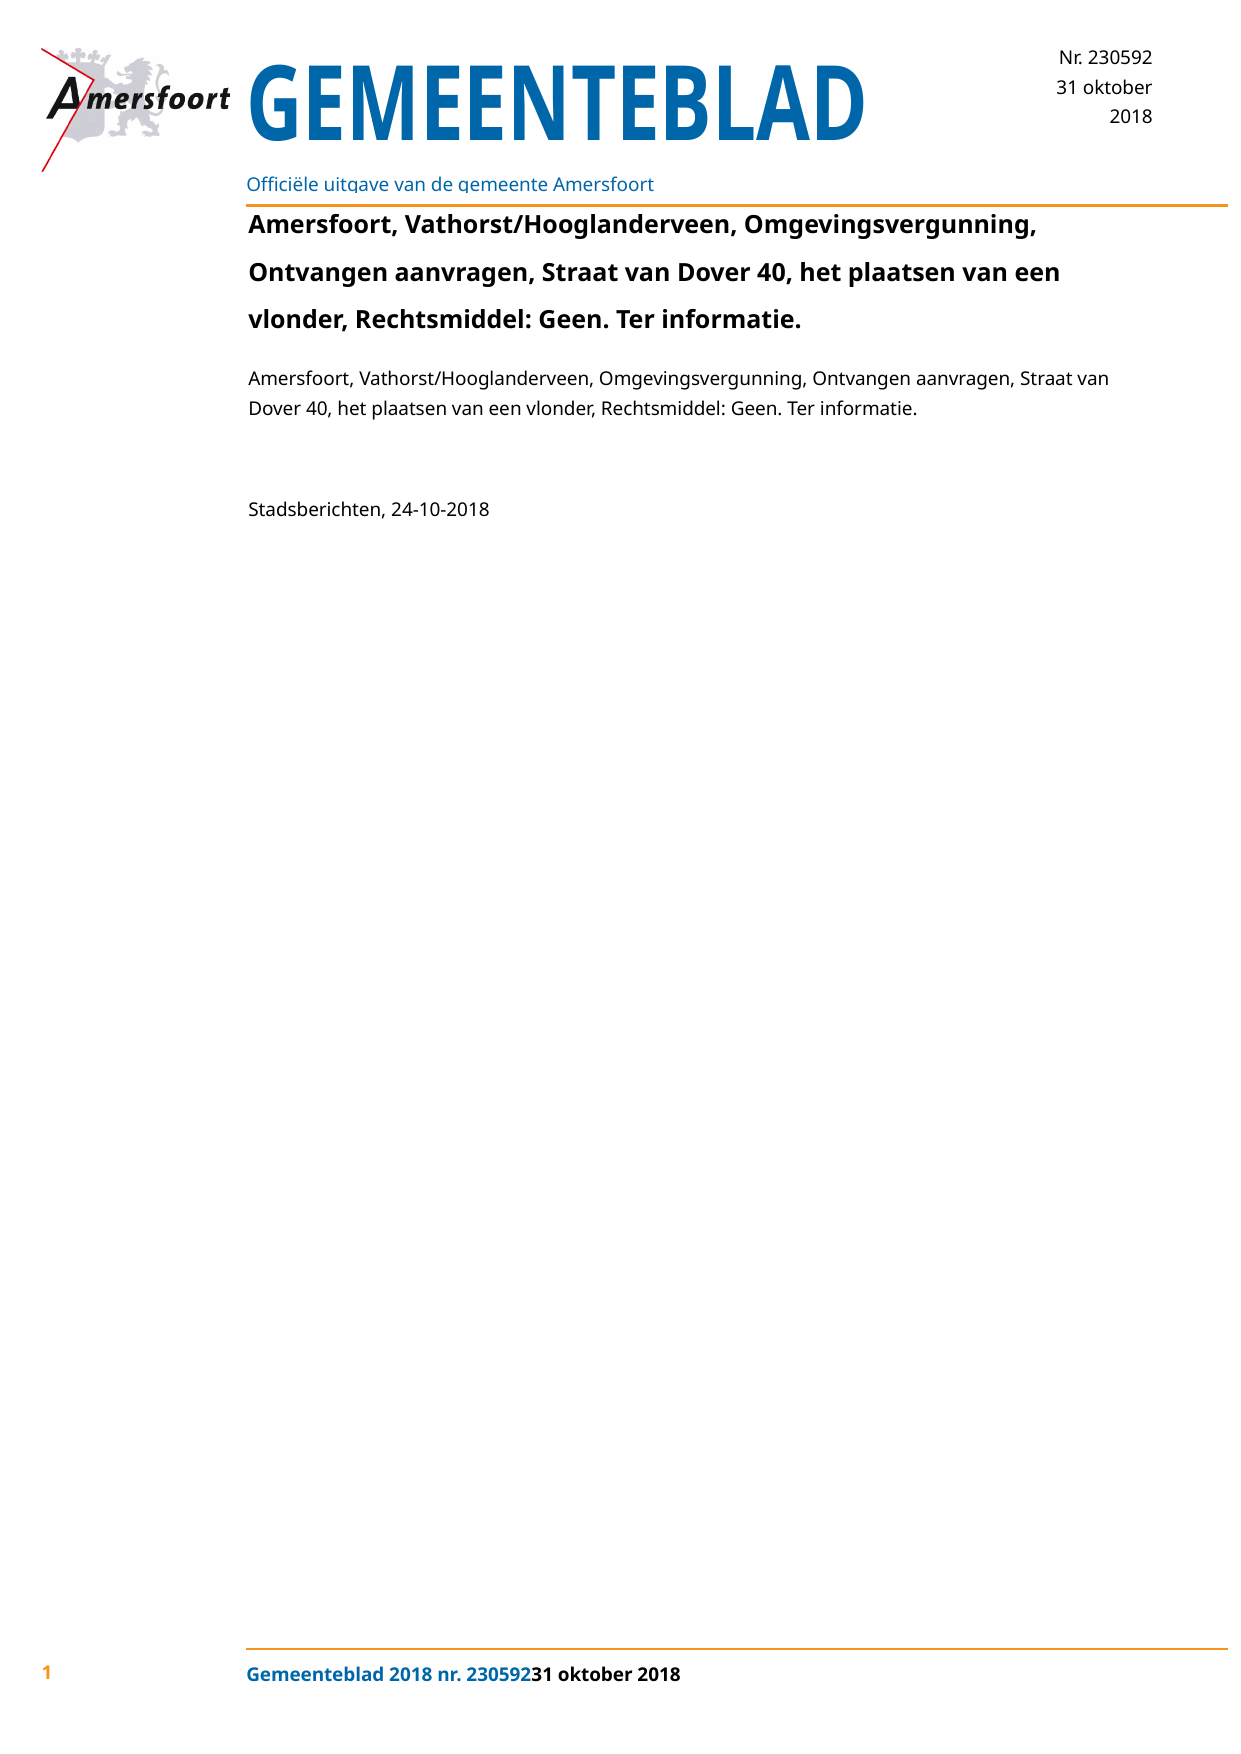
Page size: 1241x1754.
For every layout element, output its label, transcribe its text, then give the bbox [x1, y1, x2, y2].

text Amersfoort, Vathorst/Hooglanderveen, Omgevingsvergunning, Ontvangen aanvragen, Straat van Dover 40, het plaatsen van een vlonder, Rechtsmiddel: Geen. Ter informatie. [248, 207, 1152, 336]
picture [41, 47, 231, 172]
text Stadsberichten, 24-10-2018 [248, 496, 1152, 522]
text Amersfoort, Vathorst/Hooglanderveen, Omgevingsvergunning, Ontvangen aanvragen, Straat van Dover 40, het plaatsen van een vlonder, Rechtsmiddel: Geen. Ter informatie. [248, 366, 1152, 421]
